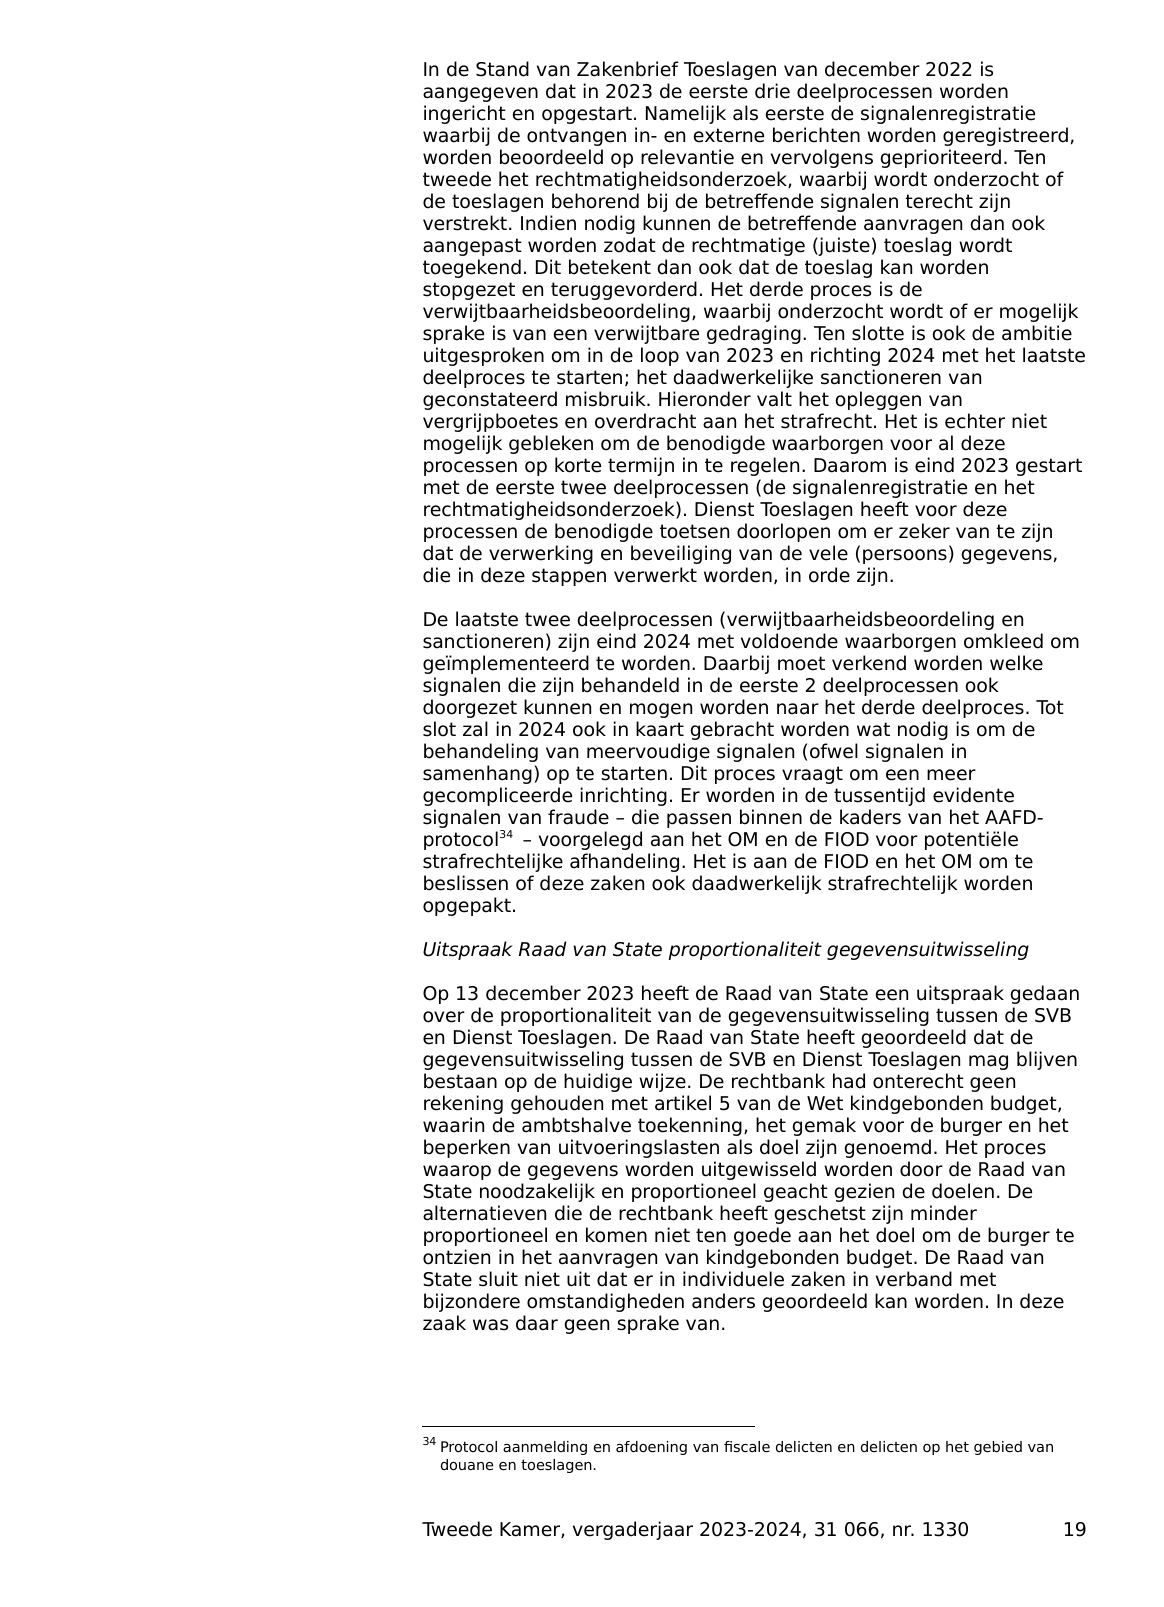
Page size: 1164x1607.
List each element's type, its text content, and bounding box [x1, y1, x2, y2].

text In de Stand van Zakenbrief Toeslagen van december 2022 is aangegeven dat in 2023 de eerste drie deelprocessen worden ingericht en opgestart. Namelijk als eerste de signalenregistratie waarbij de ontvangen in- en externe berichten worden geregistreerd, worden beoordeeld op relevantie en vervolgens geprioriteerd. Ten tweede het rechtmatigheidsonderzoek, waarbij wordt onderzocht of de toeslagen behorend bij de betreffende signalen terecht zijn verstrekt. Indien nodig kunnen de betreffende aanvragen dan ook aangepast worden zodat de rechtmatige (juiste) toeslag wordt toegekend. Dit betekent dan ook dat de toeslag kan worden stopgezet en teruggevorderd. Het derde proces is de verwijtbaarheidsbeoordeling, waarbij onderzocht wordt of er mogelijk sprake is van een verwijtbare gedraging. Ten slotte is ook de ambitie uitgesproken om in de loop van 2023 en richting 2024 met het laatste deelproces te starten; het daadwerkelijke sanctioneren van geconstateerd misbruik. Hieronder valt het opleggen van vergrijpboetes en overdracht aan het strafrecht. Het is echter niet mogelijk gebleken om de benodigde waarborgen voor al deze processen op korte termijn in te regelen. Daarom is eind 2023 gestart met de eerste twee deelprocessen (de signalenregistratie en het rechtmatigheidsonderzoek). Dienst Toeslagen heeft voor deze processen de benodigde toetsen doorlopen om er zeker van te zijn dat de verwerking en beveiliging van de vele (persoons) gegevens, die in deze stappen verwerkt worden, in orde zijn. [422, 59, 1087, 587]
text Op 13 december 2023 heeft de Raad van State een uitspraak gedaan over de proportionaliteit van de gegevensuitwisseling tussen de SVB en Dienst Toeslagen. De Raad van State heeft geoordeeld dat de gegevensuitwisseling tussen de SVB en Dienst Toeslagen mag blijven bestaan op de huidige wijze. De rechtbank had onterecht geen rekening gehouden met artikel 5 van de Wet kindgebonden budget, waarin de ambtshalve toekenning, het gemak voor de burger en het beperken van uitvoeringslasten als doel zijn genoemd. Het proces waarop de gegevens worden uitgewisseld worden door de Raad van State noodzakelijk en proportioneel geacht gezien de doelen. De alternatieven die de rechtbank heeft geschetst zijn minder proportioneel en komen niet ten goede aan het doel om de burger te ontzien in het aanvragen van kindgebonden budget. De Raad van State sluit niet uit dat er in individuele zaken in verband met bijzondere omstandigheden anders geoordeeld kan worden. In deze zaak was daar geen sprake van. [422, 983, 1087, 1334]
text De laatste twee deelprocessen (verwijtbaarheidsbeoordeling en sanctioneren) zijn eind 2024 met voldoende waarborgen omkleed om geïmplementeerd te worden. Daarbij moet verkend worden welke signalen die zijn behandeld in de eerste 2 deelprocessen ook doorgezet kunnen en mogen worden naar het derde deelproces. Tot slot zal in 2024 ook in kaart gebracht worden wat nodig is om de behandeling van meervoudige signalen (ofwel signalen in samenhang) op te starten. Dit proces vraagt om een meer gecompliceerde inrichting. Er worden in de tussentijd evidente signalen van fraude – die passen binnen de kaders van het AAFD-protocol – voorgelegd aan het OM en de FIOD voor potentiële strafrechtelijke afhandeling. Het is aan de FIOD en het OM om te beslissen of deze zaken ook daadwerkelijk strafrechtelijk worden opgepakt. [422, 609, 1087, 916]
text Protocol aanmelding en afdoening van fiscale delicten en delicten op het gebied van douane en toeslagen. [422, 1435, 1087, 1474]
subtitle Uitspraak Raad van State proportionaliteit gegevensuitwisseling [422, 939, 1087, 961]
